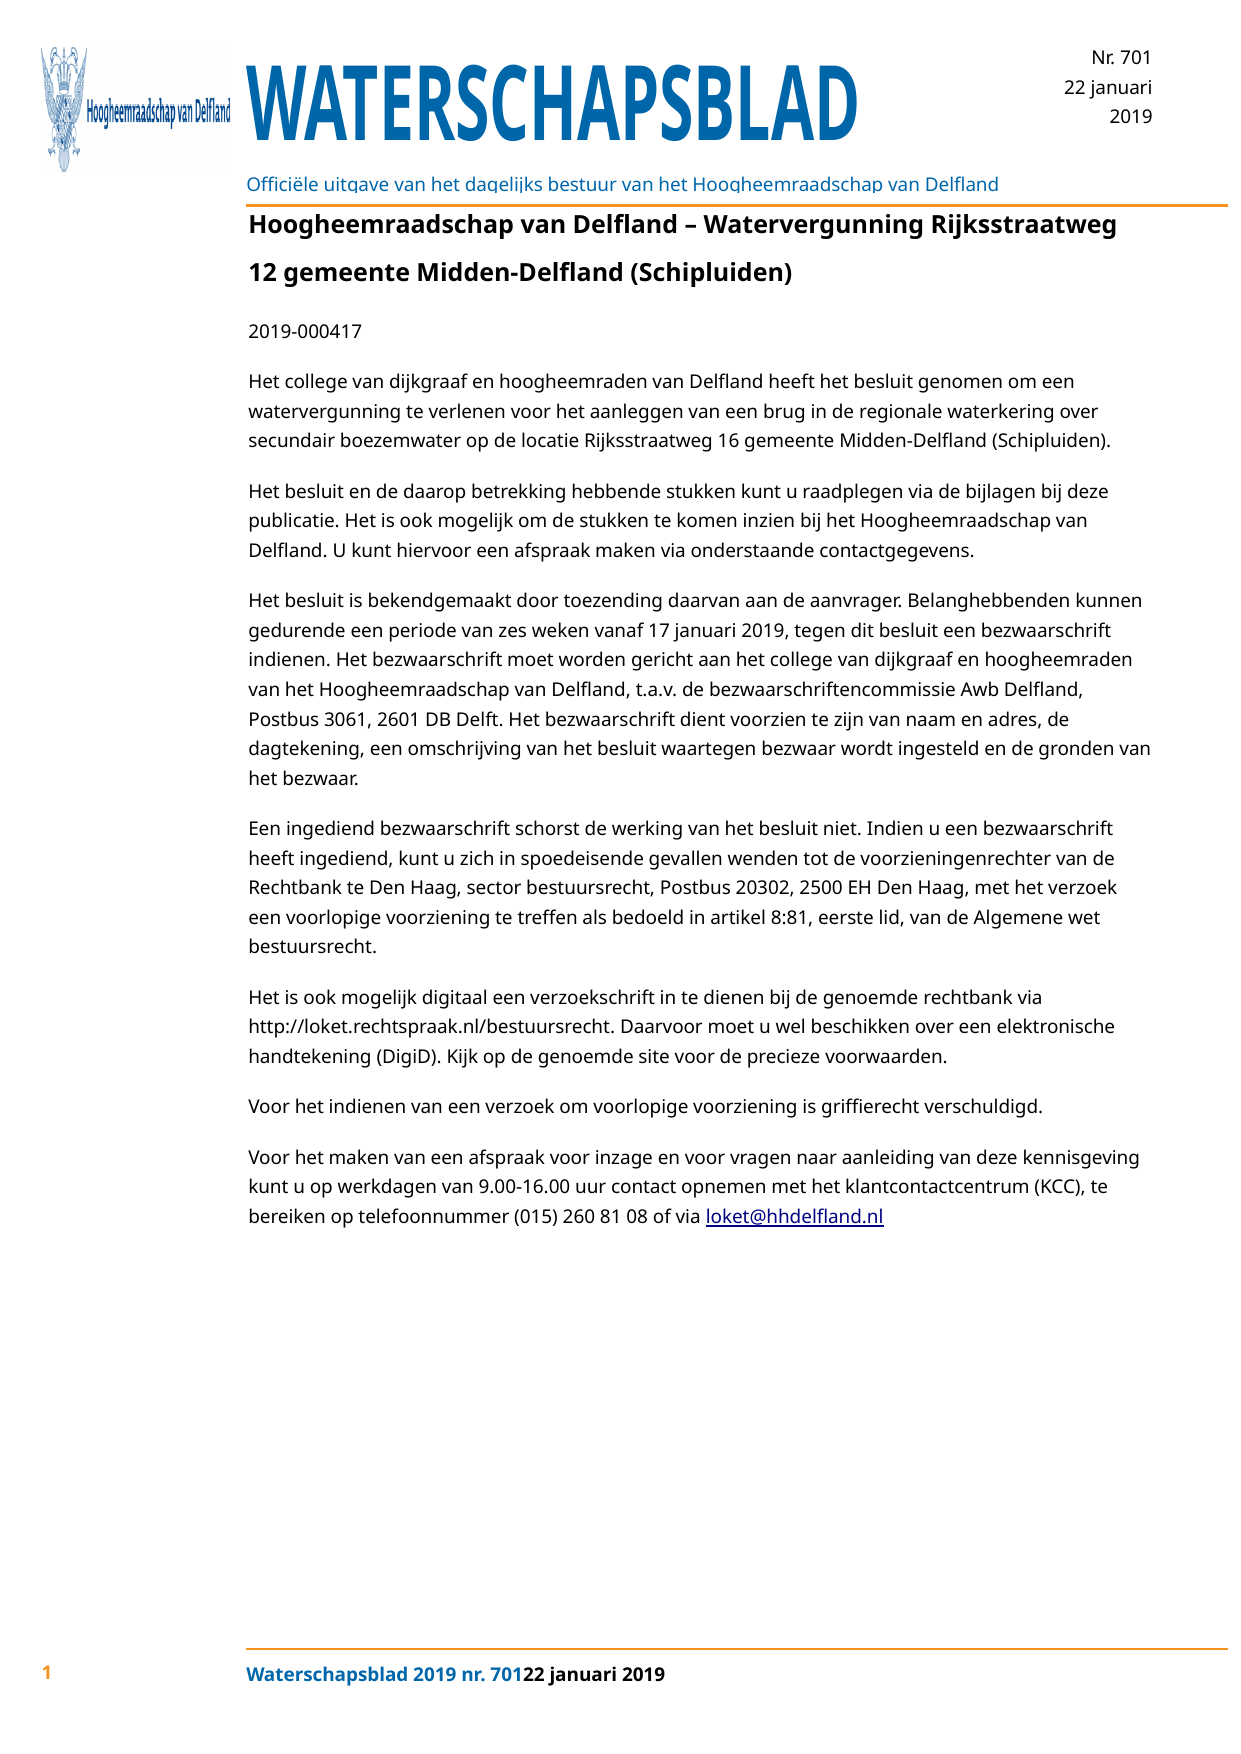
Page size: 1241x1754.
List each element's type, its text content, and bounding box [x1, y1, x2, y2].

text Het college van dijkgraaf en hoogheemraden van Delfland heeft het besluit genomen om een watervergunning te verlenen voor het aanleggen van een brug in de regionale waterkering over secundair boezemwater op de locatie Rijksstraatweg 16 gemeente Midden-Delfland (Schipluiden). [248, 368, 1152, 453]
text Het is ook mogelijk digitaal een verzoekschrift in te dienen bij de genoemde rechtbank via http://loket.rechtspraak.nl/bestuursrecht. Daarvoor moet u wel beschikken over een elektronische handtekening (DigiD). Kijk op de genoemde site voor de precieze voorwaarden. [248, 984, 1152, 1069]
text Een ingediend bezwaarschrift schorst de werking van het besluit niet. Indien u een bezwaarschrift heeft ingediend, kunt u zich in spoedeisende gevallen wenden tot de voorzieningenrechter van de Rechtbank te Den Haag, sector bestuursrecht, Postbus 20302, 2500 EH Den Haag, met het verzoek een voorlopige voorziening te treffen als bedoeld in artikel 8:81, eerste lid, van de Algemene wet bestuursrecht. [248, 815, 1152, 959]
picture [41, 47, 231, 172]
text Voor het maken van een afspraak voor inzage en voor vragen naar aanleiding van deze kennisgeving kunt u op werkdagen van 9.00-16.00 uur contact opnemen met het klantcontactcentrum (KCC), te bereiken op telefoonnummer (015) 260 81 08 of via loket@hhdelfland.nl [248, 1144, 1152, 1229]
text Voor het indienen van een verzoek om voorlopige voorziening is griffierecht verschuldigd. [248, 1094, 1152, 1119]
text Het besluit en de daarop betrekking hebbende stukken kunt u raadplegen via de bijlagen bij deze publicatie. Het is ook mogelijk om de stukken te komen inzien bij het Hoogheemraadschap van Delfland. U kunt hiervoor een afspraak maken via onderstaande contactgegevens. [248, 478, 1152, 563]
text 2019-000417 [248, 318, 1152, 344]
text Hoogheemraadschap van Delfland – Watervergunning Rijksstraatweg 12 gemeente Midden-Delfland (Schipluiden) [248, 207, 1152, 288]
text Het besluit is bekendgemaakt door toezending daarvan aan de aanvrager. Belanghebbenden kunnen gedurende een periode van zes weken vanaf 17 januari 2019, tegen dit besluit een bezwaarschrift indienen. Het bezwaarschrift moet worden gericht aan het college van dijkgraaf en hoogheemraden van het Hoogheemraadschap van Delfland, t.a.v. de bezwaarschriftencommissie Awb Delfland, Postbus 3061, 2601 DB Delft. Het bezwaarschrift dient voorzien te zijn van naam en adres, de dagtekening, een omschrijving van het besluit waartegen bezwaar wordt ingesteld en de gronden van het bezwaar. [248, 587, 1152, 791]
